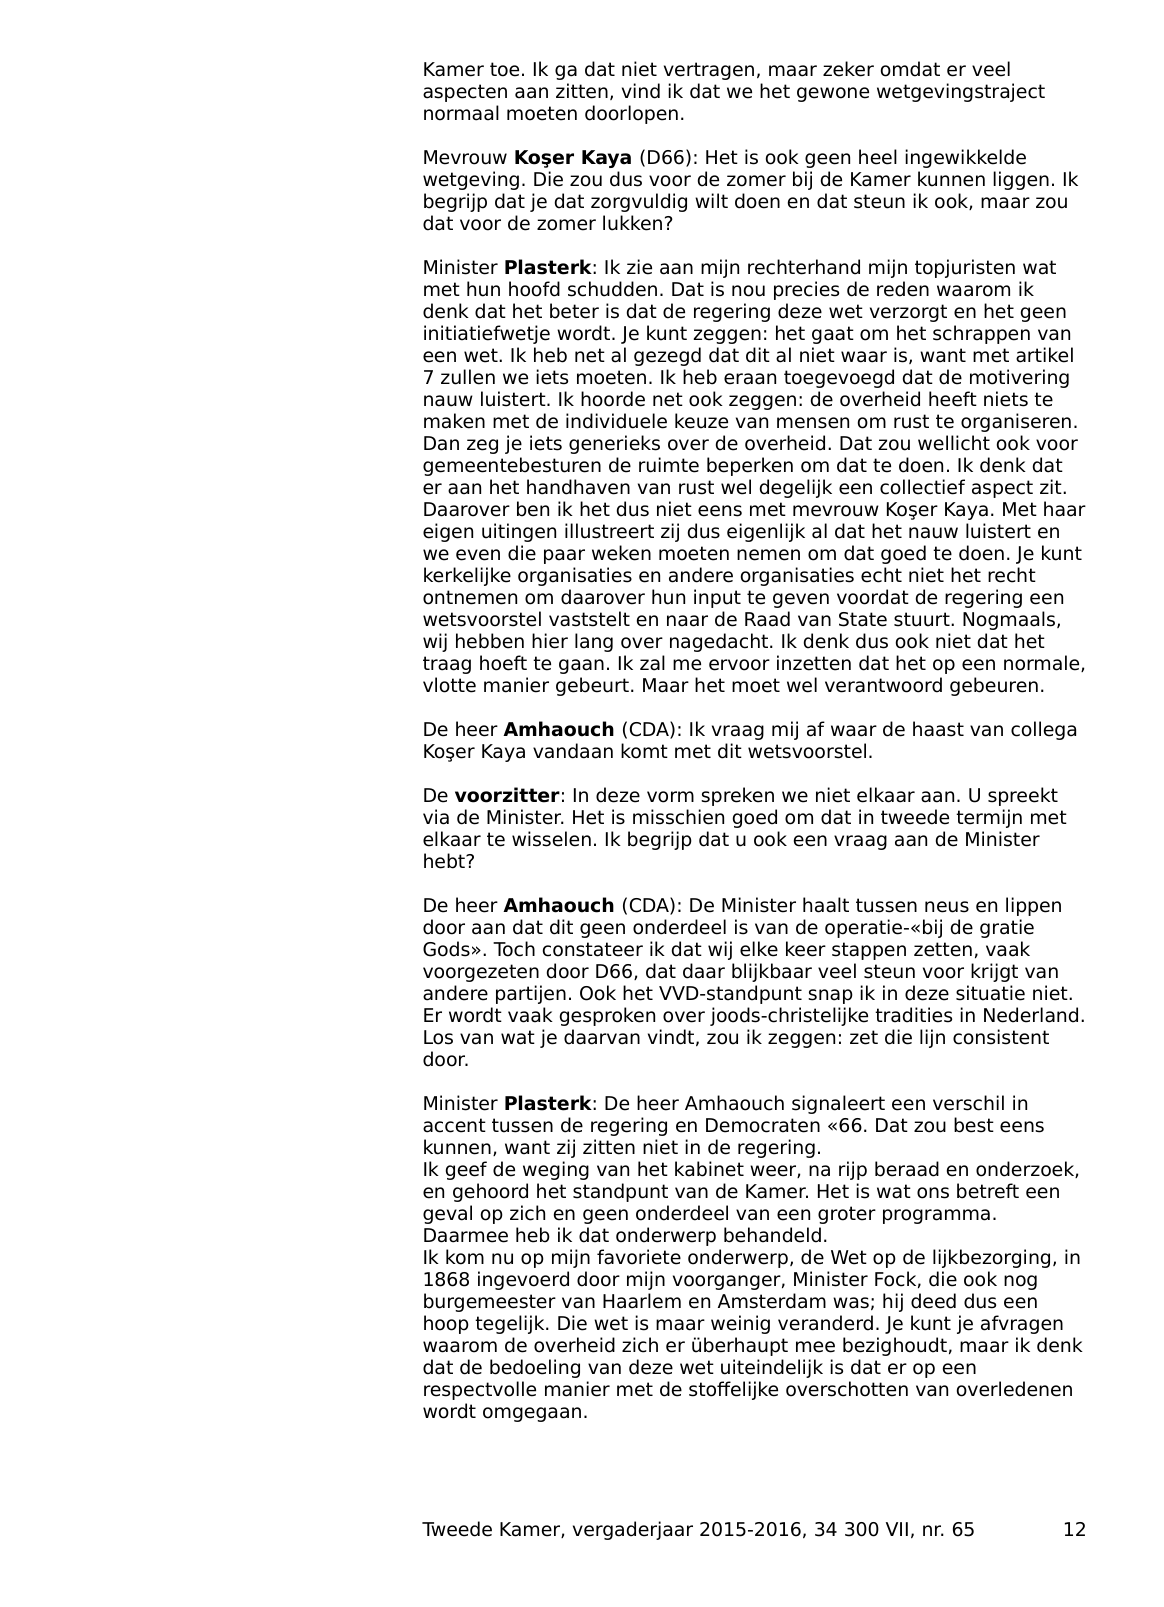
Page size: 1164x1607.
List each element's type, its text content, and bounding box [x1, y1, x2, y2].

text Minister Plasterk: Ik zie aan mijn rechterhand mijn topjuristen wat met hun hoofd schudden. Dat is nou precies de reden waarom ik denk dat het beter is dat de regering deze wet verzorgt en het geen initiatiefwetje wordt. Je kunt zeggen: het gaat om het schrappen van een wet. Ik heb net al gezegd dat dit al niet waar is, want met artikel 7 zullen we iets moeten. Ik heb eraan toegevoegd dat de motivering nauw luistert. Ik hoorde net ook zeggen: de overheid heeft niets te maken met de individuele keuze van mensen om rust te organiseren. Dan zeg je iets generieks over de overheid. Dat zou wellicht ook voor gemeentebesturen de ruimte beperken om dat te doen. Ik denk dat er aan het handhaven van rust wel degelijk een collectief aspect zit. Daarover ben ik het dus niet eens met mevrouw Koşer Kaya. Met haar eigen uitingen illustreert zij dus eigenlijk al dat het nauw luistert en we even die paar weken moeten nemen om dat goed te doen. Je kunt kerkelijke organisaties en andere organisaties echt niet het recht ontnemen om daarover hun input te geven voordat de regering een wetsvoorstel vaststelt en naar de Raad van State stuurt. Nogmaals, wij hebben hier lang over nagedacht. Ik denk dus ook niet dat het traag hoeft te gaan. Ik zal me ervoor inzetten dat het op een normale, vlotte manier gebeurt. Maar het moet wel verantwoord gebeuren. [422, 257, 1087, 697]
text De heer Amhaouch (CDA): Ik vraag mij af waar de haast van collega Koşer Kaya vandaan komt met dit wetsvoorstel. [422, 719, 1087, 763]
text Daarmee heb ik dat onderwerp behandeld. [422, 1225, 1087, 1247]
text Kamer toe. Ik ga dat niet vertragen, maar zeker omdat er veel aspecten aan zitten, vind ik dat we het gewone wetgevingstraject normaal moeten doorlopen. [422, 59, 1087, 125]
text Mevrouw Koşer Kaya (D66): Het is ook geen heel ingewikkelde wetgeving. Die zou dus voor de zomer bij de Kamer kunnen liggen. Ik begrijp dat je dat zorgvuldig wilt doen en dat steun ik ook, maar zou dat voor de zomer lukken? [422, 147, 1087, 235]
text Ik geef de weging van het kabinet weer, na rijp beraad en onderzoek, en gehoord het standpunt van de Kamer. Het is wat ons betreft een geval op zich en geen onderdeel van een groter programma. [422, 1159, 1087, 1225]
text De voorzitter: In deze vorm spreken we niet elkaar aan. U spreekt via de Minister. Het is misschien goed om dat in tweede termijn met elkaar te wisselen. Ik begrijp dat u ook een vraag aan de Minister hebt? [422, 785, 1087, 873]
text Minister Plasterk: De heer Amhaouch signaleert een verschil in accent tussen de regering en Democraten «66. Dat zou best eens kunnen, want zij zitten niet in de regering. [422, 1093, 1087, 1159]
text De heer Amhaouch (CDA): De Minister haalt tussen neus en lippen door aan dat dit geen onderdeel is van de operatie-«bij de gratie Gods». Toch constateer ik dat wij elke keer stappen zetten, vaak voorgezeten door D66, dat daar blijkbaar veel steun voor krijgt van andere partijen. Ook het VVD-standpunt snap ik in deze situatie niet. Er wordt vaak gesproken over joods-christelijke tradities in Nederland. Los van wat je daarvan vindt, zou ik zeggen: zet die lijn consistent door. [422, 895, 1087, 1071]
text Ik kom nu op mijn favoriete onderwerp, de Wet op de lijkbezorging, in 1868 ingevoerd door mijn voorganger, Minister Fock, die ook nog burgemeester van Haarlem en Amsterdam was; hij deed dus een hoop tegelijk. Die wet is maar weinig veranderd. Je kunt je afvragen waarom de overheid zich er überhaupt mee bezighoudt, maar ik denk dat de bedoeling van deze wet uiteindelijk is dat er op een respectvolle manier met de stoffelijke overschotten van overledenen wordt omgegaan. [422, 1247, 1087, 1423]
